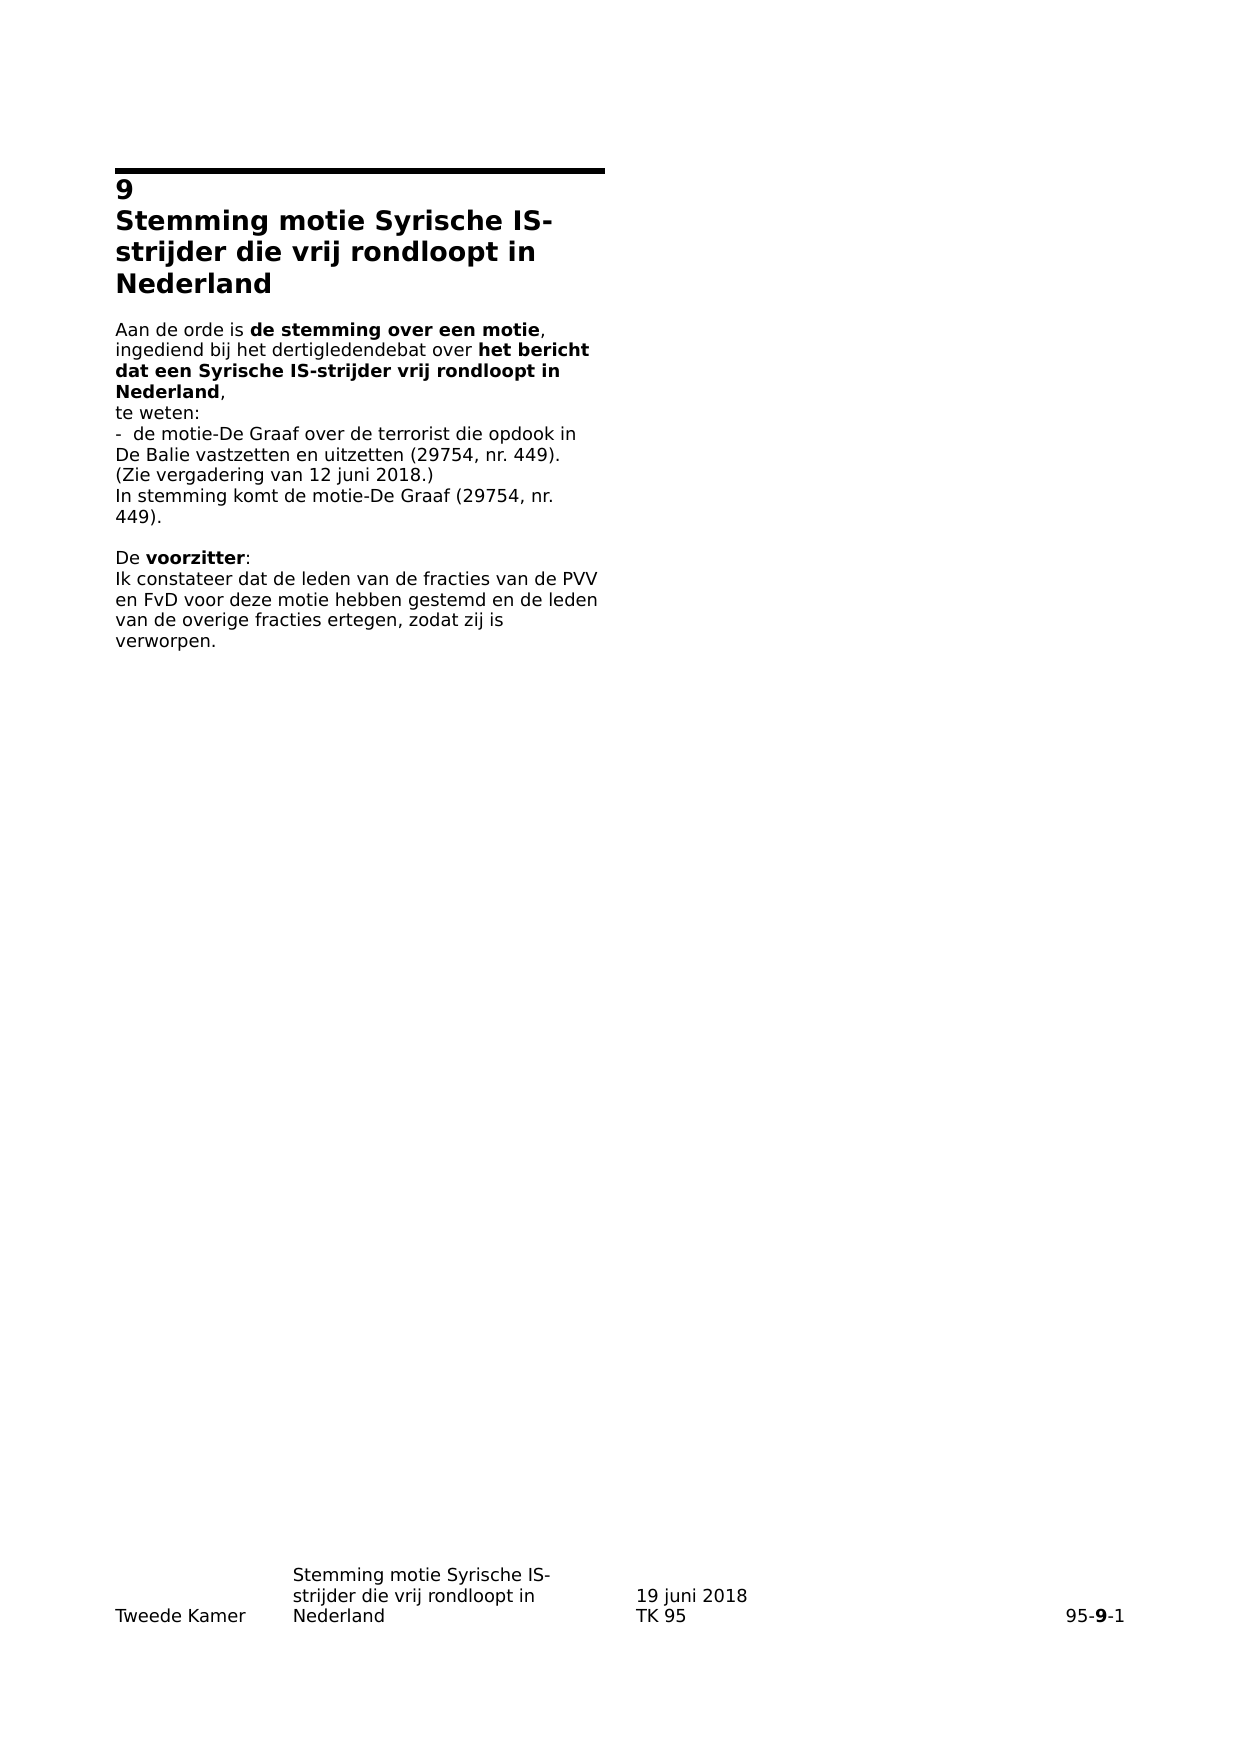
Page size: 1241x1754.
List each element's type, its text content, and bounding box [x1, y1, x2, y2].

text Ik constateer dat de leden van de fracties van de PVV en FvD voor deze motie hebben gestemd en de leden van de overige fracties ertegen, zodat zij is verworpen. [115, 568, 605, 652]
title 9 Stemming motie Syrische IS-strijder die vrij rondloopt in Nederland [115, 174, 605, 299]
text In stemming komt de motie-De Graaf (29754, nr. 449). [115, 486, 605, 528]
text De voorzitter: [115, 548, 605, 568]
list de motie-De Graaf over de terrorist die opdook in De Balie vastzetten en uitzetten (29754, nr. 449). [115, 423, 605, 465]
text te weten: [115, 403, 605, 423]
text (Zie vergadering van 12 juni 2018.) [115, 465, 605, 486]
text Aan de orde is de stemming over een motie, ingediend bij het dertigledendebat over het bericht dat een Syrische IS-strijder vrij rondloopt in Nederland, [115, 319, 605, 403]
